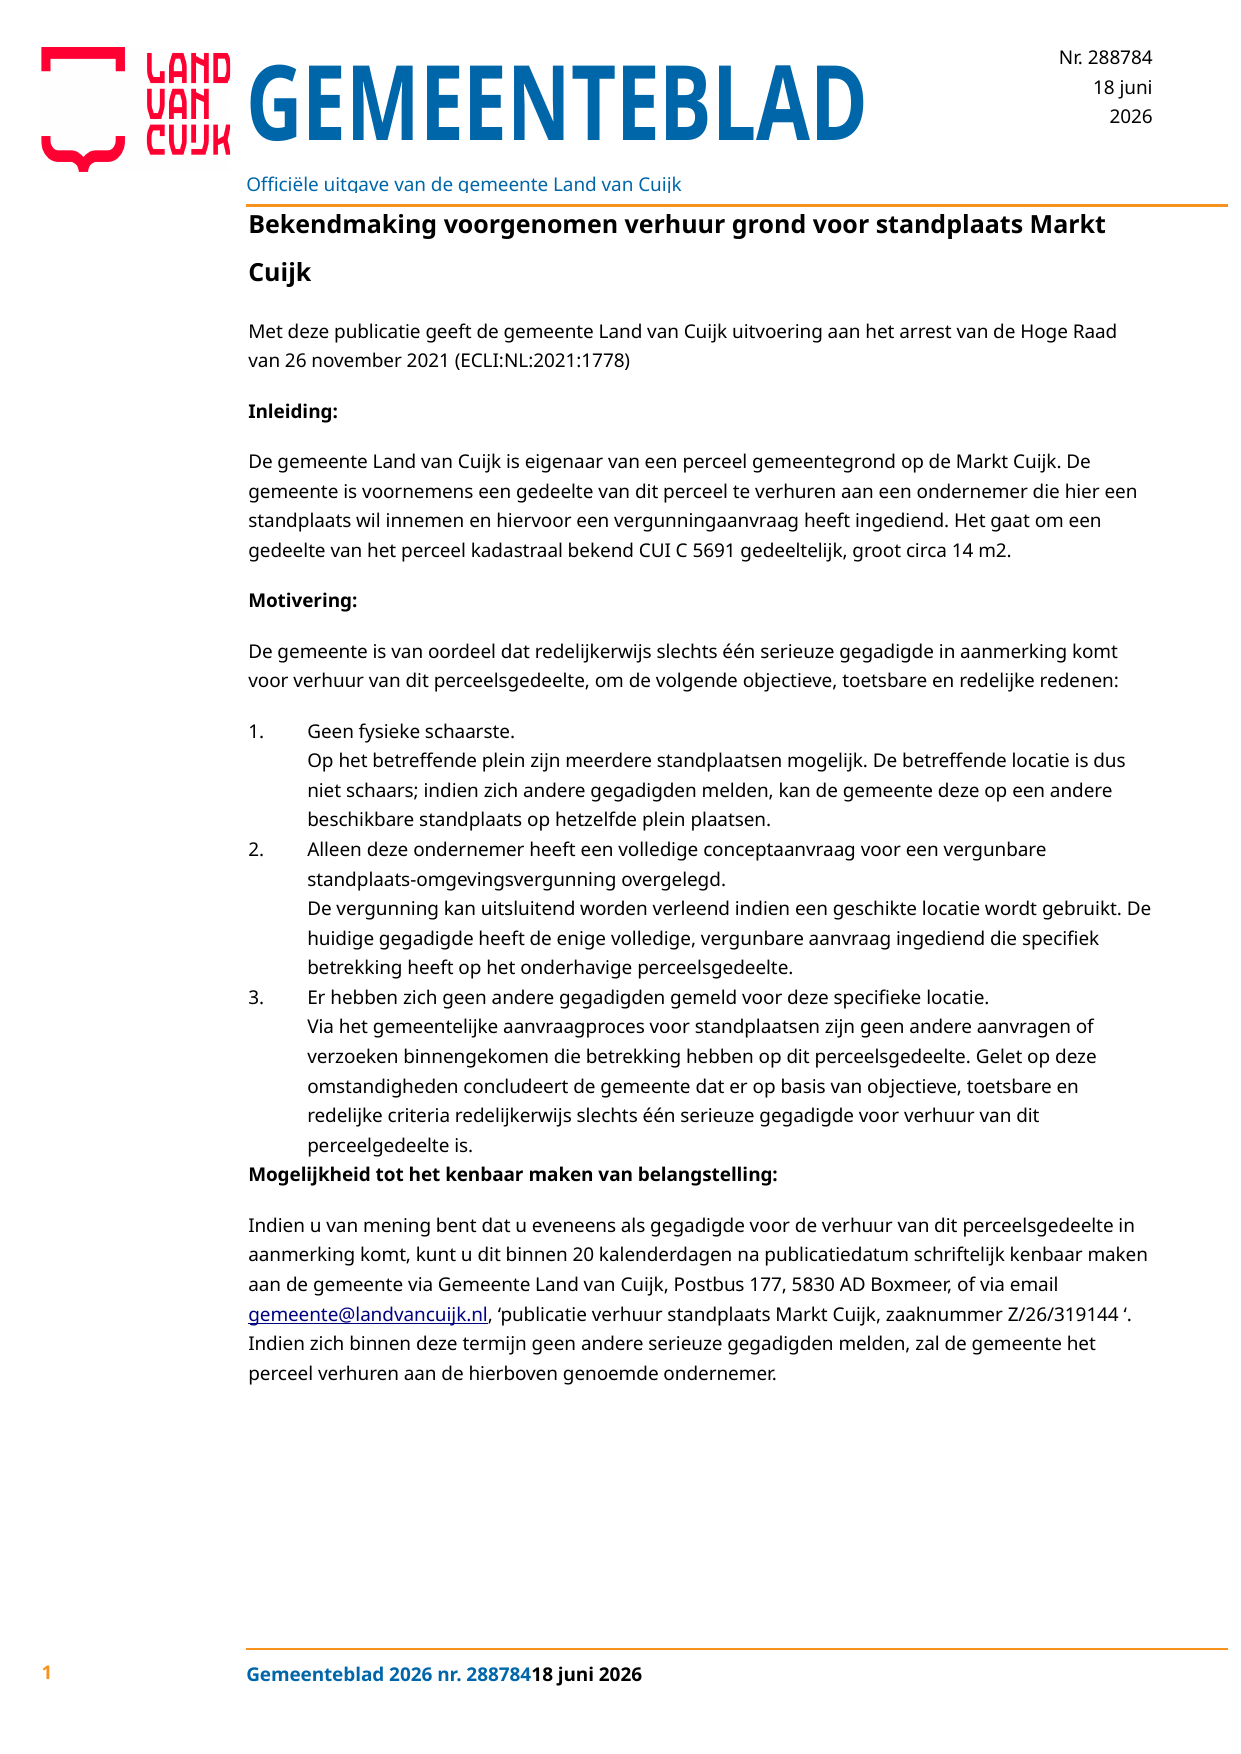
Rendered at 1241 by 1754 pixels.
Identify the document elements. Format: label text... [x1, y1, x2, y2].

list Alleen deze ondernemer heeft een volledige conceptaanvraag voor een vergunbare standplaats-omgevingsvergunning overgelegd. [248, 836, 1152, 892]
text Bekendmaking voorgenomen verhuur grond voor standplaats Markt Cuijk [248, 207, 1152, 288]
text Met deze publicatie geeft de gemeente Land van Cuijk uitvoering aan het arrest van de Hoge Raad van 26 november 2021 (ECLI:NL:2021:1778) [248, 318, 1152, 373]
text Inleiding: [248, 398, 1152, 424]
list Via het gemeentelijke aanvraagproces voor standplaatsen zijn geen andere aanvragen of verzoeken binnengekomen die betrekking hebben op dit perceelsgedeelte. Gelet op deze omstandigheden concludeert de gemeente dat er op basis van objectieve, toetsbare en redelijke criteria redelijkerwijs slechts één serieuze gegadigde voor verhuur van dit perceelgedeelte is. [248, 1014, 1152, 1158]
list De vergunning kan uitsluitend worden verleend indien een geschikte locatie wordt gebruikt. De huidige gegadigde heeft de enige volledige, vergunbare aanvraag ingediend die specifiek betrekking heeft op het onderhavige perceelsgedeelte. [248, 895, 1152, 980]
list Op het betreffende plein zijn meerdere standplaatsen mogelijk. De betreffende locatie is dus niet schaars; indien zich andere gegadigden melden, kan de gemeente deze op een andere beschikbare standplaats op hetzelfde plein plaatsen. [248, 747, 1152, 832]
text Indien u van mening bent dat u eveneens als gegadigde voor de verhuur van dit perceelsgedeelte in aanmerking komt, kunt u dit binnen 20 kalenderdagen na publicatiedatum schriftelijk kenbaar maken aan de gemeente via Gemeente Land van Cuijk, Postbus 177, 5830 AD Boxmeer, of via email gemeente@landvancuijk.nl, ‘publicatie verhuur standplaats Markt Cuijk, zaaknummer Z/26/319144 ‘. Indien zich binnen deze termijn geen andere serieuze gegadigden melden, zal de gemeente het perceel verhuren aan de hierboven genoemde ondernemer. [248, 1212, 1152, 1386]
list Er hebben zich geen andere gegadigden gemeld voor deze specifieke locatie. [248, 984, 1152, 1010]
list Geen fysieke schaarste. [248, 718, 1152, 744]
text De gemeente Land van Cuijk is eigenaar van een perceel gemeentegrond op de Markt Cuijk. De gemeente is voornemens een gedeelte van dit perceel te verhuren aan een ondernemer die hier een standplaats wil innemen en hiervoor een vergunningaanvraag heeft ingediend. Het gaat om een gedeelte van het perceel kadastraal bekend CUI C 5691 gedeeltelijk, groot circa 14 m2. [248, 448, 1152, 563]
text Mogelijkheid tot het kenbaar maken van belangstelling: [248, 1162, 1152, 1187]
picture [41, 47, 231, 172]
text Motivering: [248, 587, 1152, 613]
text De gemeente is van oordeel dat redelijkerwijs slechts één serieuze gegadigde in aanmerking komt voor verhuur van dit perceelsgedeelte, om de volgende objectieve, toetsbare en redelijke redenen: [248, 638, 1152, 693]
